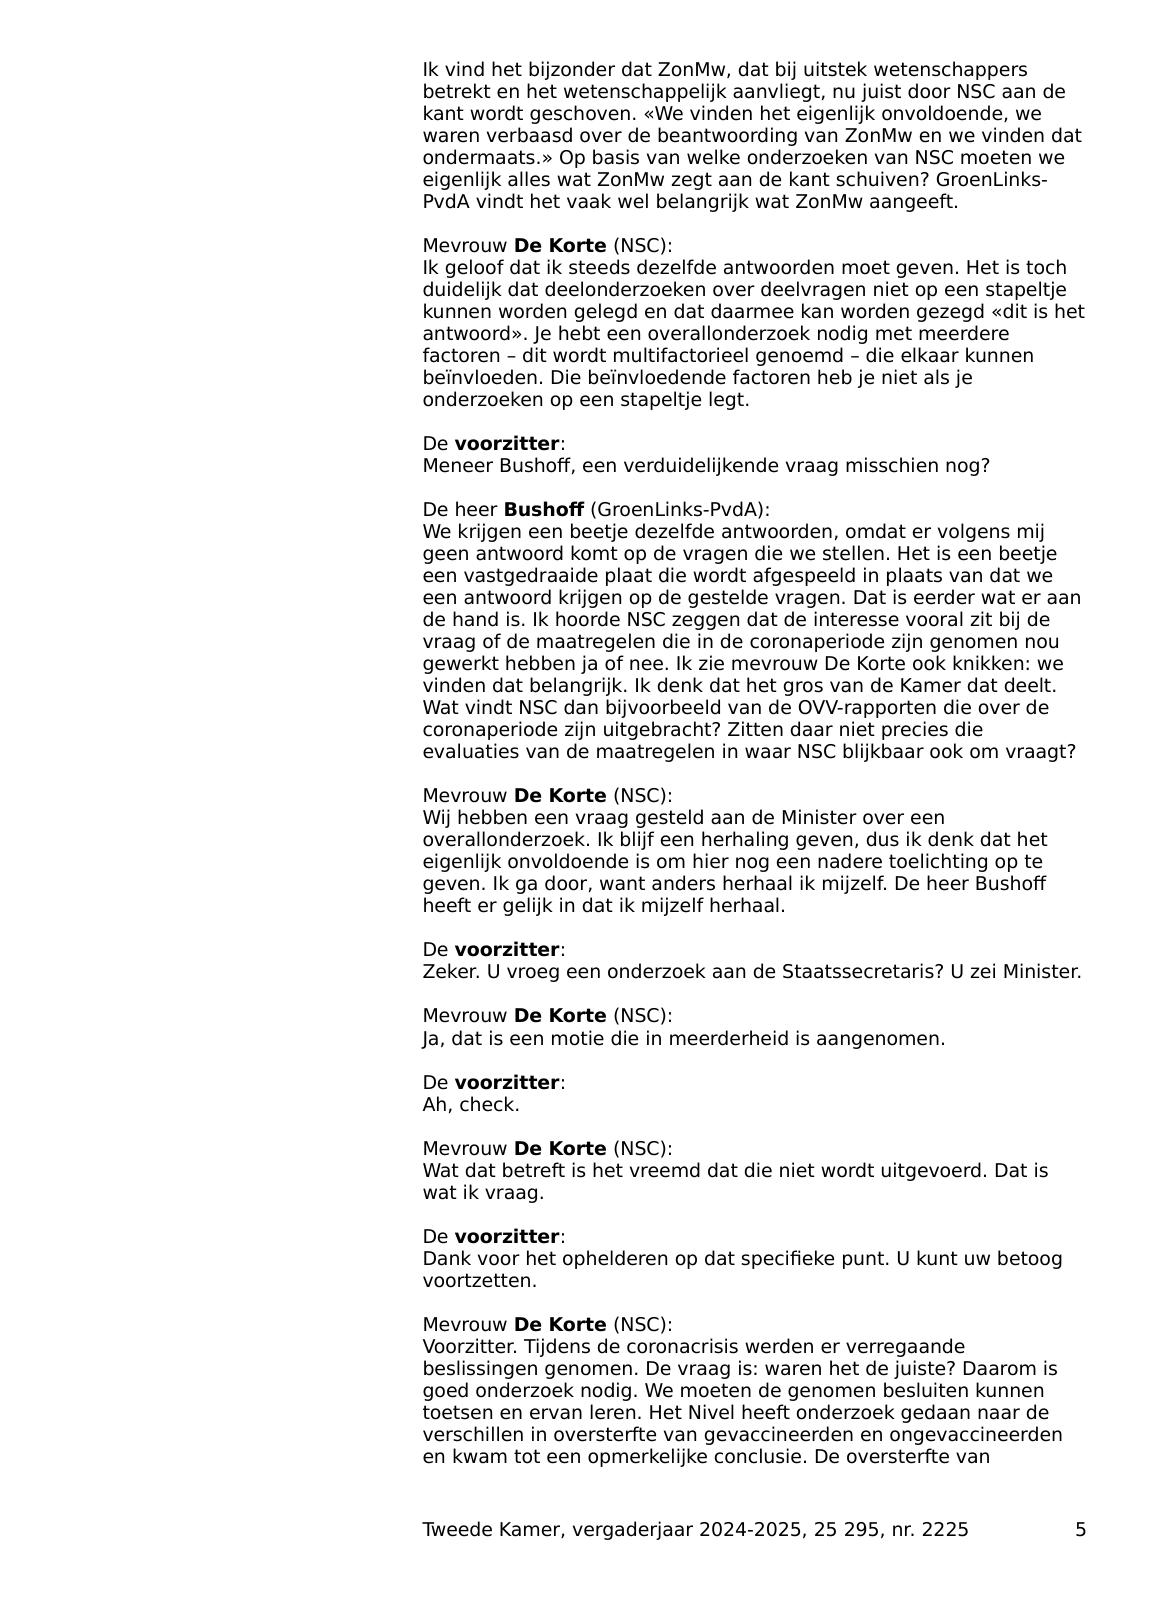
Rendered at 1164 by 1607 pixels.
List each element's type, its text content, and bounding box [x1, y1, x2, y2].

text Mevrouw De Korte (NSC): [422, 785, 1087, 807]
text Mevrouw De Korte (NSC): [422, 235, 1087, 257]
text Mevrouw De Korte (NSC): [422, 1138, 1087, 1160]
text Ik vind het bijzonder dat ZonMw, dat bij uitstek wetenschappers betrekt en het wetenschappelijk aanvliegt, nu juist door NSC aan de kant wordt geschoven. «We vinden het eigenlijk onvoldoende, we waren verbaasd over de beantwoording van ZonMw en we vinden dat ondermaats.» Op basis van welke onderzoeken van NSC moeten we eigenlijk alles wat ZonMw zegt aan de kant schuiven? GroenLinks-PvdA vindt het vaak wel belangrijk wat ZonMw aangeeft. [422, 59, 1087, 213]
text Mevrouw De Korte (NSC): [422, 1314, 1087, 1336]
text De voorzitter: [422, 939, 1087, 961]
text Mevrouw De Korte (NSC): [422, 1005, 1087, 1027]
text Zeker. U vroeg een onderzoek aan de Staatssecretaris? U zei Minister. [422, 961, 1087, 983]
text Ah, check. [422, 1093, 1087, 1116]
text De voorzitter: [422, 1072, 1087, 1093]
text Ja, dat is een motie die in meerderheid is aangenomen. [422, 1027, 1087, 1049]
text De voorzitter: [422, 1226, 1087, 1248]
text Meneer Bushoff, een verduidelijkende vraag misschien nog? [422, 455, 1087, 477]
text Voorzitter. Tijdens de coronacrisis werden er verregaande beslissingen genomen. De vraag is: waren het de juiste? Daarom is goed onderzoek nodig. We moeten de genomen besluiten kunnen toetsen en ervan leren. Het Nivel heeft onderzoek gedaan naar de verschillen in oversterfte van gevaccineerden en ongevaccineerden en kwam tot een opmerkelijke conclusie. De oversterfte van [422, 1336, 1087, 1468]
text Dank voor het ophelderen op dat specifieke punt. U kunt uw betoog voortzetten. [422, 1248, 1087, 1292]
text Ik geloof dat ik steeds dezelfde antwoorden moet geven. Het is toch duidelijk dat deelonderzoeken over deelvragen niet op een stapeltje kunnen worden gelegd en dat daarmee kan worden gezegd «dit is het antwoord». Je hebt een overallonderzoek nodig met meerdere factoren – dit wordt multifactorieel genoemd – die elkaar kunnen beïnvloeden. Die beïnvloedende factoren heb je niet als je onderzoeken op een stapeltje legt. [422, 257, 1087, 411]
text We krijgen een beetje dezelfde antwoorden, omdat er volgens mij geen antwoord komt op de vragen die we stellen. Het is een beetje een vastgedraaide plaat die wordt afgespeeld in plaats van dat we een antwoord krijgen op de gestelde vragen. Dat is eerder wat er aan de hand is. Ik hoorde NSC zeggen dat de interesse vooral zit bij de vraag of de maatregelen die in de coronaperiode zijn genomen nou gewerkt hebben ja of nee. Ik zie mevrouw De Korte ook knikken: we vinden dat belangrijk. Ik denk dat het gros van de Kamer dat deelt. Wat vindt NSC dan bijvoorbeeld van de OVV-rapporten die over de coronaperiode zijn uitgebracht? Zitten daar niet precies die evaluaties van de maatregelen in waar NSC blijkbaar ook om vraagt? [422, 521, 1087, 763]
text De voorzitter: [422, 433, 1087, 455]
text Wat dat betreft is het vreemd dat die niet wordt uitgevoerd. Dat is wat ik vraag. [422, 1160, 1087, 1204]
text De heer Bushoff (GroenLinks-PvdA): [422, 499, 1087, 521]
text Wij hebben een vraag gesteld aan de Minister over een overallonderzoek. Ik blijf een herhaling geven, dus ik denk dat het eigenlijk onvoldoende is om hier nog een nadere toelichting op te geven. Ik ga door, want anders herhaal ik mijzelf. De heer Bushoff heeft er gelijk in dat ik mijzelf herhaal. [422, 807, 1087, 917]
